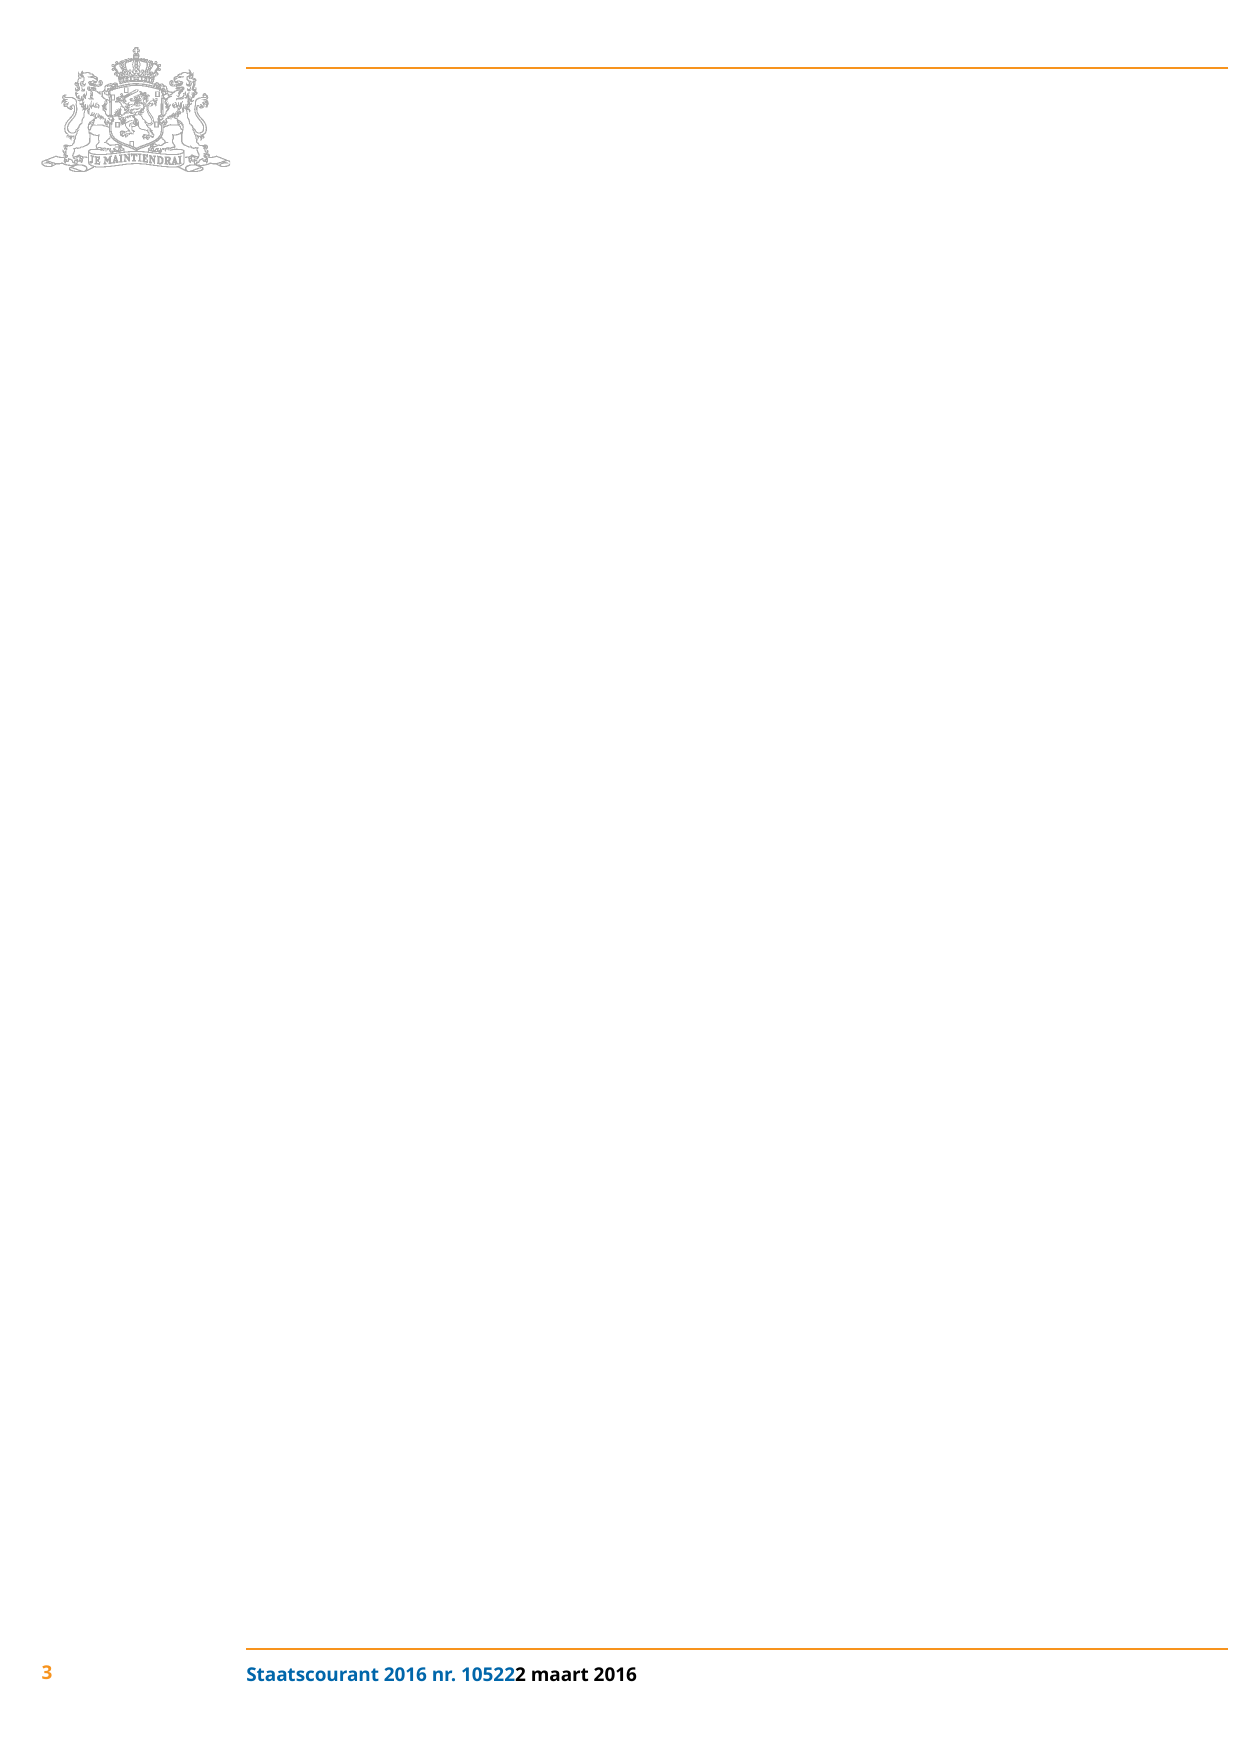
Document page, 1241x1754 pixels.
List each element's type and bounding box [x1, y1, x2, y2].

picture [41, 47, 231, 172]
